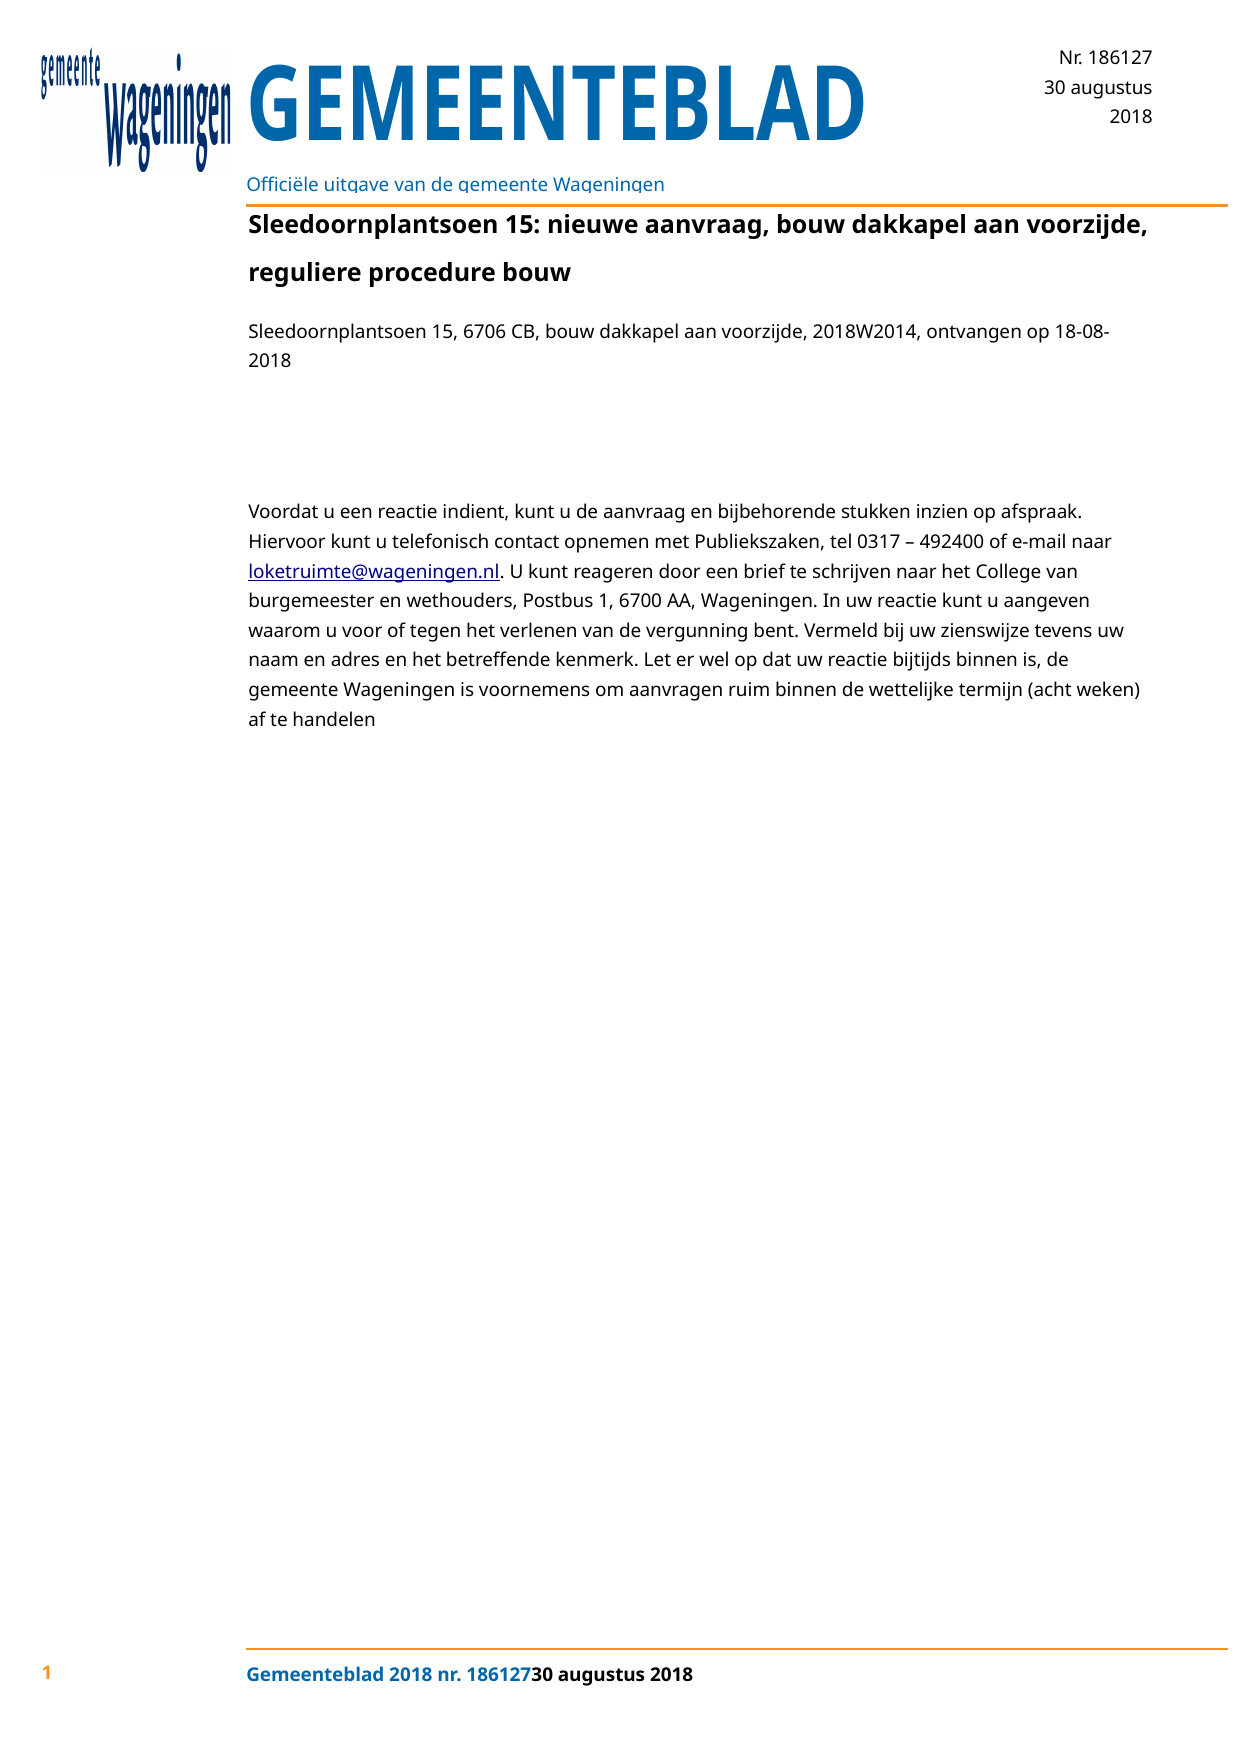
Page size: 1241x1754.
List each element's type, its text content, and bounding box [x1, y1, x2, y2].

text Sleedoornplantsoen 15, 6706 CB, bouw dakkapel aan voorzijde, 2018W2014, ontvangen op 18-08-2018 [248, 318, 1152, 373]
text Sleedoornplantsoen 15: nieuwe aanvraag, bouw dakkapel aan voorzijde, reguliere procedure bouw [248, 207, 1152, 288]
picture [41, 47, 231, 172]
text Voordat u een reactie indient, kunt u de aanvraag en bijbehorende stukken inzien op afspraak. Hiervoor kunt u telefonisch contact opnemen met Publiekszaken, tel 0317 – 492400 of e-mail naar loketruimte@wageningen.nl. U kunt reageren door een brief te schrijven naar het College van burgemeester en wethouders, Postbus 1, 6700 AA, Wageningen. In uw reactie kunt u aangeven waarom u voor of tegen het verlenen van de vergunning bent. Vermeld bij uw zienswijze tevens uw naam en adres en het betreffende kenmerk. Let er wel op dat uw reactie bijtijds binnen is, de gemeente Wageningen is voornemens om aanvragen ruim binnen de wettelijke termijn (acht weken) af te handelen [248, 499, 1152, 732]
